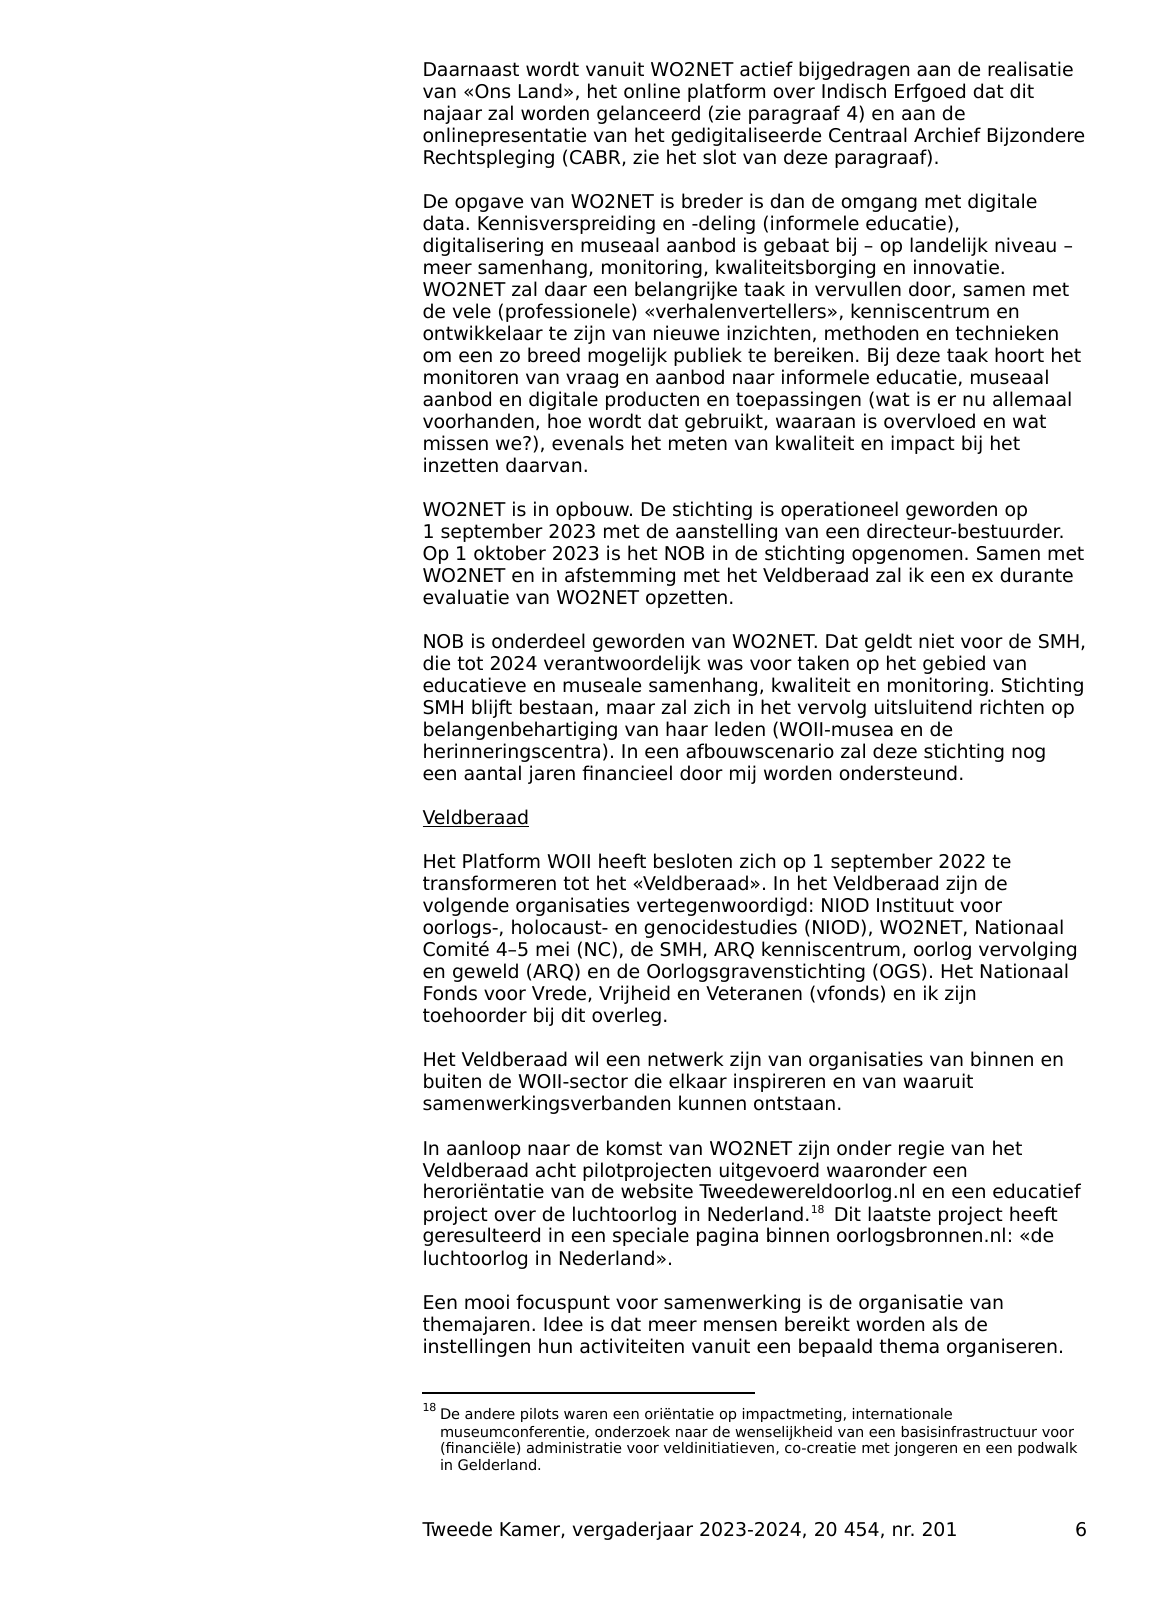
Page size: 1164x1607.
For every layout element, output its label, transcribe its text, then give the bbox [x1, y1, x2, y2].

text Het Veldberaad wil een netwerk zijn van organisaties van binnen en buiten de WOII-sector die elkaar inspireren en van waaruit samenwerkingsverbanden kunnen ontstaan. [422, 1049, 1087, 1115]
text Een mooi focuspunt voor samenwerking is de organisatie van themajaren. Idee is dat meer mensen bereikt worden als de instellingen hun activiteiten vanuit een bepaald thema organiseren. [422, 1292, 1087, 1357]
text Daarnaast wordt vanuit WO2NET actief bijgedragen aan de realisatie van «Ons Land», het online platform over Indisch Erfgoed dat dit najaar zal worden gelanceerd (zie paragraaf 4) en aan de onlinepresentatie van het gedigitaliseerde Centraal Archief Bijzondere Rechtspleging (CABR, zie het slot van deze paragraaf). [422, 59, 1087, 169]
text De opgave van WO2NET is breder is dan de omgang met digitale data. Kennisverspreiding en -deling (informele educatie), digitalisering en museaal aanbod is gebaat bij – op landelijk niveau – meer samenhang, monitoring, kwaliteitsborging en innovatie. WO2NET zal daar een belangrijke taak in vervullen door, samen met de vele (professionele) «verhalenvertellers», kenniscentrum en ontwikkelaar te zijn van nieuwe inzichten, methoden en technieken om een zo breed mogelijk publiek te bereiken. Bij deze taak hoort het monitoren van vraag en aanbod naar informele educatie, museaal aanbod en digitale producten en toepassingen (wat is er nu allemaal voorhanden, hoe wordt dat gebruikt, waaraan is overvloed en wat missen we?), evenals het meten van kwaliteit en impact bij het inzetten daarvan. [422, 191, 1087, 477]
text In aanloop naar de komst van WO2NET zijn onder regie van het Veldberaad acht pilotprojecten uitgevoerd waaronder een heroriëntatie van de website Tweedewereldoorlog.nl en een educatief project over de luchtoorlog in Nederland. Dit laatste project heeft geresulteerd in een speciale pagina binnen oorlogsbronnen.nl: «de luchtoorlog in Nederland». [422, 1137, 1087, 1269]
text WO2NET is in opbouw. De stichting is operationeel geworden op 1 september 2023 met de aanstelling van een directeur-bestuurder. Op 1 oktober 2023 is het NOB in de stichting opgenomen. Samen met WO2NET en in afstemming met het Veldberaad zal ik een ex durante evaluatie van WO2NET opzetten. [422, 499, 1087, 609]
subtitle Veldberaad [422, 807, 1087, 829]
text De andere pilots waren een oriëntatie op impactmeting, internationale museumconferentie, onderzoek naar de wenselijkheid van een basisinfrastructuur voor (financiële) administratie voor veldinitiatieven, co-creatie met jongeren en een podwalk in Gelderland. [422, 1402, 1087, 1474]
text Het Platform WOII heeft besloten zich op 1 september 2022 te transformeren tot het «Veldberaad». In het Veldberaad zijn de volgende organisaties vertegenwoordigd: NIOD Instituut voor oorlogs-, holocaust- en genocidestudies (NIOD), WO2NET, Nationaal Comité 4–5 mei (NC), de SMH, ARQ kenniscentrum, oorlog vervolging en geweld (ARQ) en de Oorlogsgravenstichting (OGS). Het Nationaal Fonds voor Vrede, Vrijheid en Veteranen (vfonds) en ik zijn toehoorder bij dit overleg. [422, 851, 1087, 1027]
text NOB is onderdeel geworden van WO2NET. Dat geldt niet voor de SMH, die tot 2024 verantwoordelijk was voor taken op het gebied van educatieve en museale samenhang, kwaliteit en monitoring. Stichting SMH blijft bestaan, maar zal zich in het vervolg uitsluitend richten op belangenbehartiging van haar leden (WOII-musea en de herinneringscentra). In een afbouwscenario zal deze stichting nog een aantal jaren financieel door mij worden ondersteund. [422, 631, 1087, 785]
